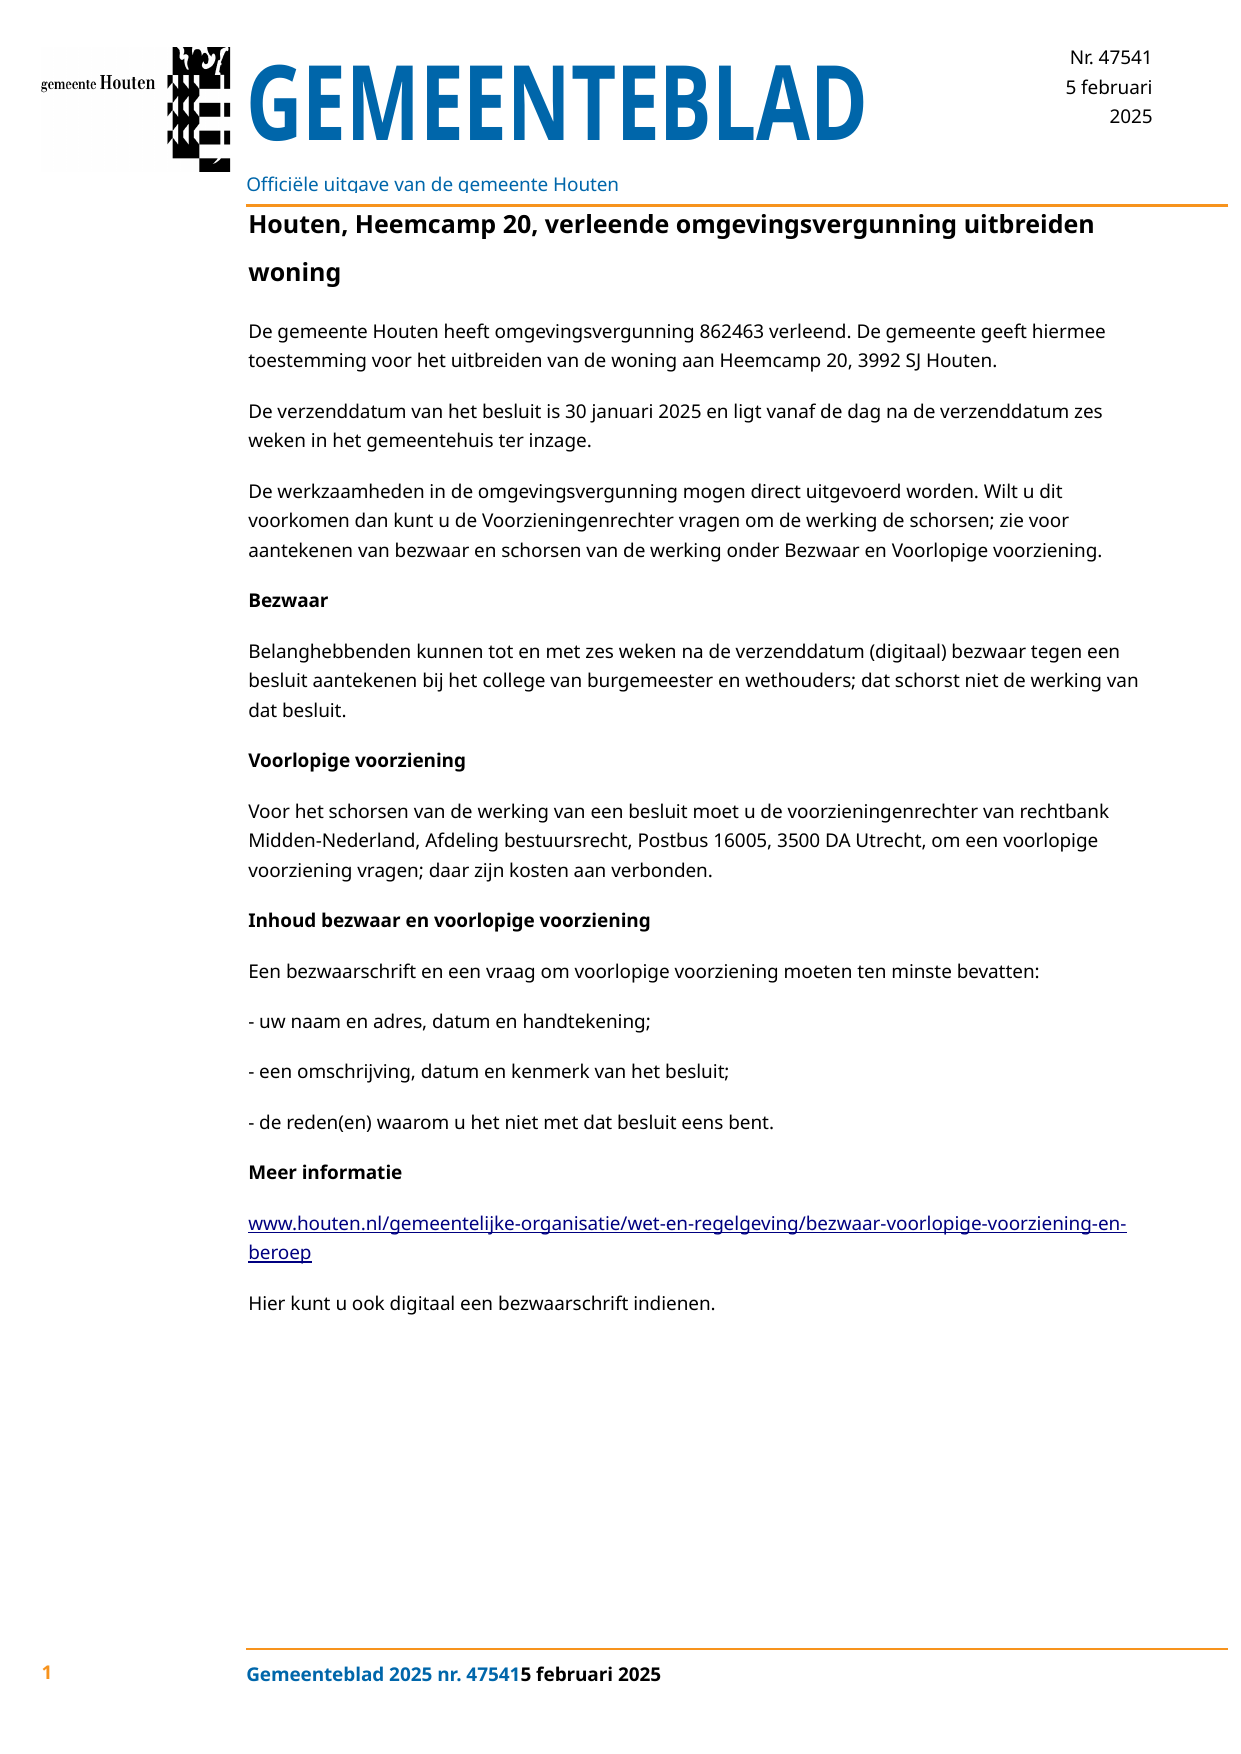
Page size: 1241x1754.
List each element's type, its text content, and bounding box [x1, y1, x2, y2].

text Houten, Heemcamp 20, verleende omgevingsvergunning uitbreiden woning [248, 207, 1152, 288]
text www.houten.nl/gemeentelijke-organisatie/wet-en-regelgeving/bezwaar-voorlopige-voorziening-en-beroep [248, 1210, 1152, 1265]
text Inhoud bezwaar en voorlopige voorziening [248, 907, 1152, 933]
text De werkzaamheden in de omgevingsvergunning mogen direct uitgevoerd worden. Wilt u dit voorkomen dan kunt u de Voorzieningenrechter vragen om de werking de schorsen; zie voor aantekenen van bezwaar en schorsen van de werking onder Bezwaar en Voorlopige voorziening. [248, 478, 1152, 563]
text - uw naam en adres, datum en handtekening; [248, 1008, 1152, 1034]
picture [41, 47, 231, 172]
text Belanghebbenden kunnen tot en met zes weken na de verzenddatum (digitaal) bezwaar tegen een besluit aantekenen bij het college van burgemeester en wethouders; dat schorst niet de werking van dat besluit. [248, 638, 1152, 723]
text De gemeente Houten heeft omgevingsvergunning 862463 verleend. De gemeente geeft hiermee toestemming voor het uitbreiden van de woning aan Heemcamp 20, 3992 SJ Houten. [248, 318, 1152, 373]
text De verzenddatum van het besluit is 30 januari 2025 en ligt vanaf de dag na de verzenddatum zes weken in het gemeentehuis ter inzage. [248, 398, 1152, 453]
text Voorlopige voorziening [248, 747, 1152, 773]
text Een bezwaarschrift en een vraag om voorlopige voorziening moeten ten minste bevatten: [248, 958, 1152, 984]
text Bezwaar [248, 587, 1152, 613]
text Meer informatie [248, 1159, 1152, 1185]
text Voor het schorsen van de werking van een besluit moet u de voorzieningenrechter van rechtbank Midden-Nederland, Afdeling bestuursrecht, Postbus 16005, 3500 DA Utrecht, om een voorlopige voorziening vragen; daar zijn kosten aan verbonden. [248, 798, 1152, 883]
text - een omschrijving, datum en kenmerk van het besluit; [248, 1059, 1152, 1084]
text Hier kunt u ook digitaal een bezwaarschrift indienen. [248, 1290, 1152, 1316]
text - de reden(en) waarom u het niet met dat besluit eens bent. [248, 1109, 1152, 1135]
